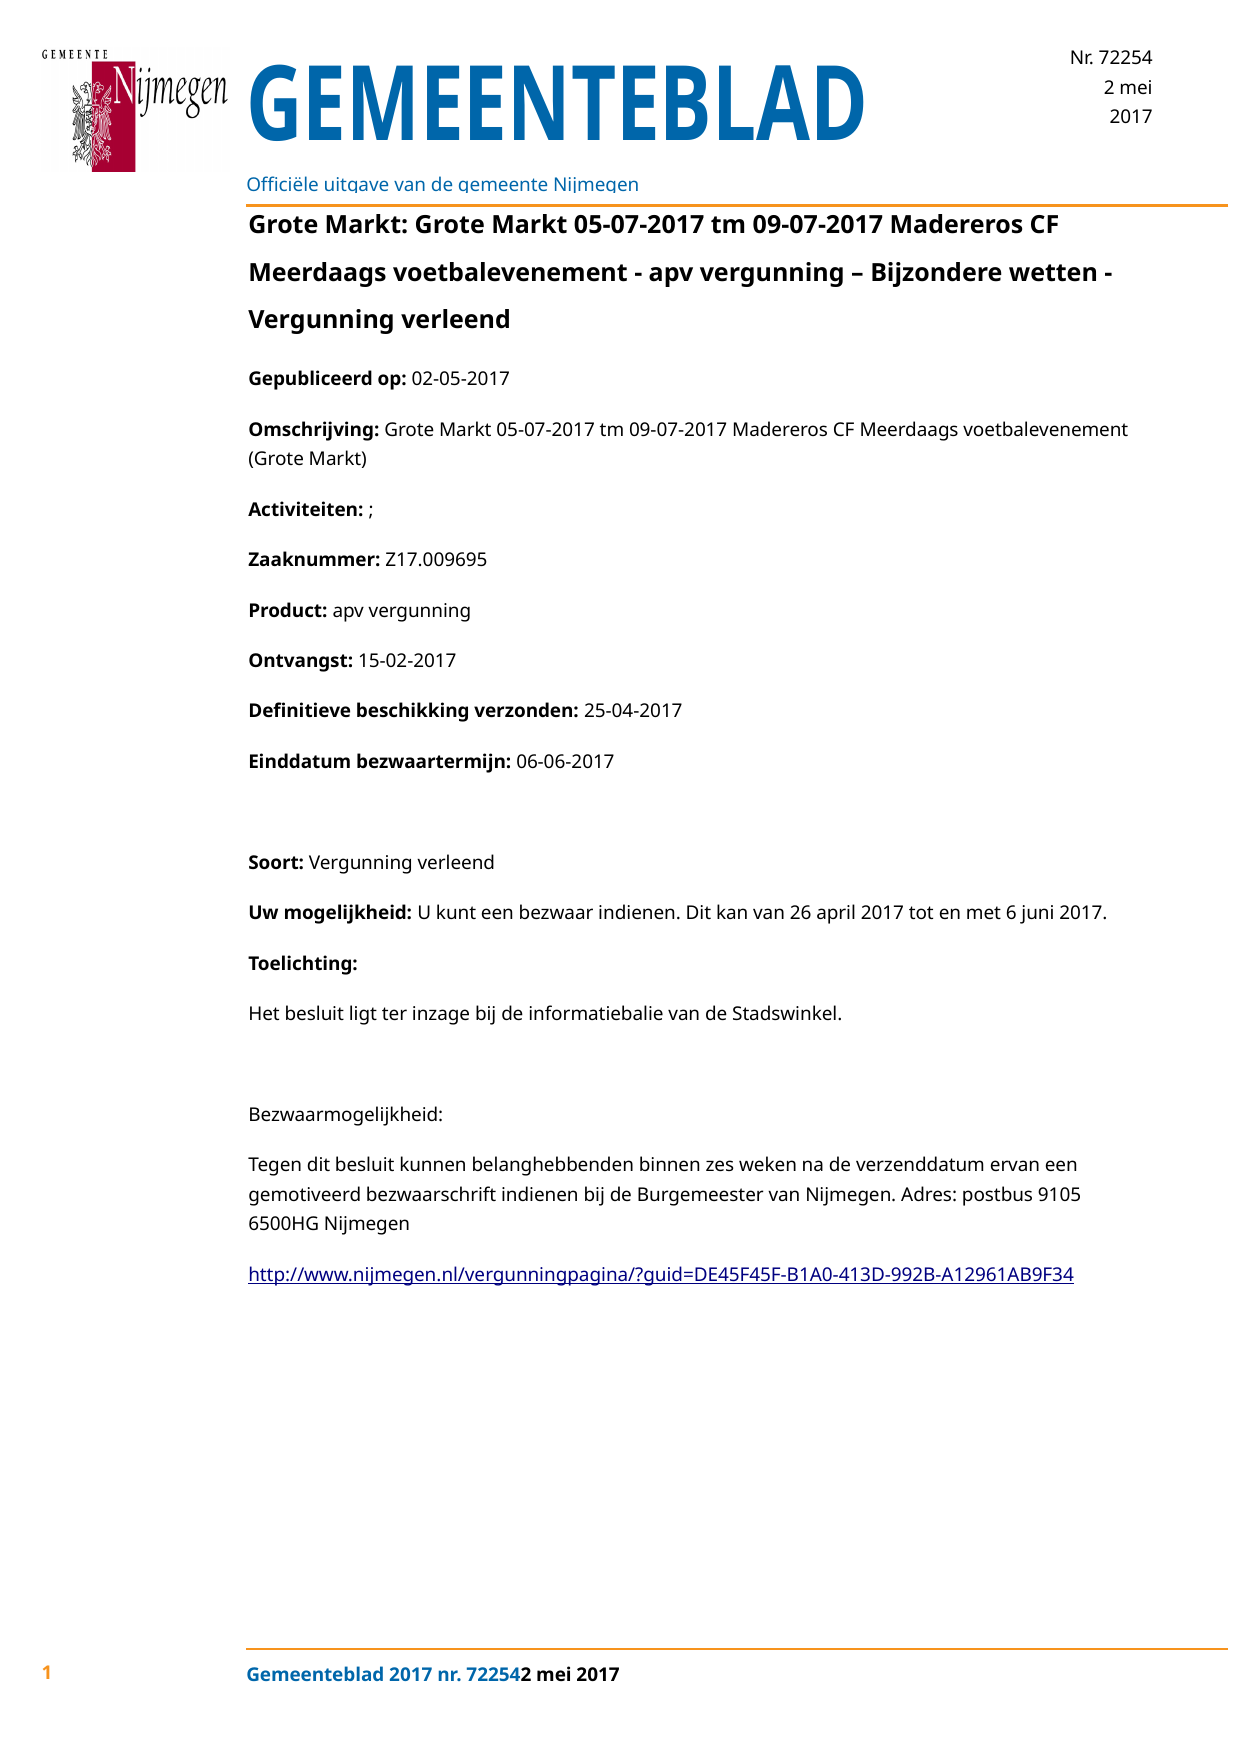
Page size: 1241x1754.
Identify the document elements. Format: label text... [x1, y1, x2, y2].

text Tegen dit besluit kunnen belanghebbenden binnen zes weken na de verzenddatum ervan een gemotiveerd bezwaarschrift indienen bij de Burgemeester van Nijmegen. Adres: postbus 9105 6500HG Nijmegen [248, 1151, 1152, 1236]
text Zaaknummer: Z17.009695 [248, 546, 1152, 572]
text Definitieve beschikking verzonden: 25-04-2017 [248, 698, 1152, 723]
picture [41, 47, 231, 172]
text Omschrijving: Grote Markt 05-07-2017 tm 09-07-2017 Madereros CF Meerdaags voetbalevenement (Grote Markt) [248, 416, 1152, 471]
text Soort: Vergunning verleend [248, 849, 1152, 874]
text Activiteiten: ; [248, 496, 1152, 522]
text Ontvangst: 15-02-2017 [248, 647, 1152, 673]
text Het besluit ligt ter inzage bij de informatiebalie van de Stadswinkel. [248, 1000, 1152, 1026]
text Einddatum bezwaartermijn: 06-06-2017 [248, 748, 1152, 774]
text Gepubliceerd op: 02-05-2017 [248, 366, 1152, 391]
text Grote Markt: Grote Markt 05-07-2017 tm 09-07-2017 Madereros CF Meerdaags voetbalevenement - apv vergunning – Bijzondere wetten - Vergunning verleend [248, 207, 1152, 336]
text Uw mogelijkheid: U kunt een bezwaar indienen. Dit kan van 26 april 2017 tot en met 6 juni 2017. [248, 899, 1152, 925]
text Toelichting: [248, 950, 1152, 975]
text http://www.nijmegen.nl/vergunningpagina/?guid=DE45F45F-B1A0-413D-992B-A12961AB9F34 [248, 1261, 1152, 1287]
text Bezwaarmogelijkheid: [248, 1101, 1152, 1127]
text Product: apv vergunning [248, 597, 1152, 622]
